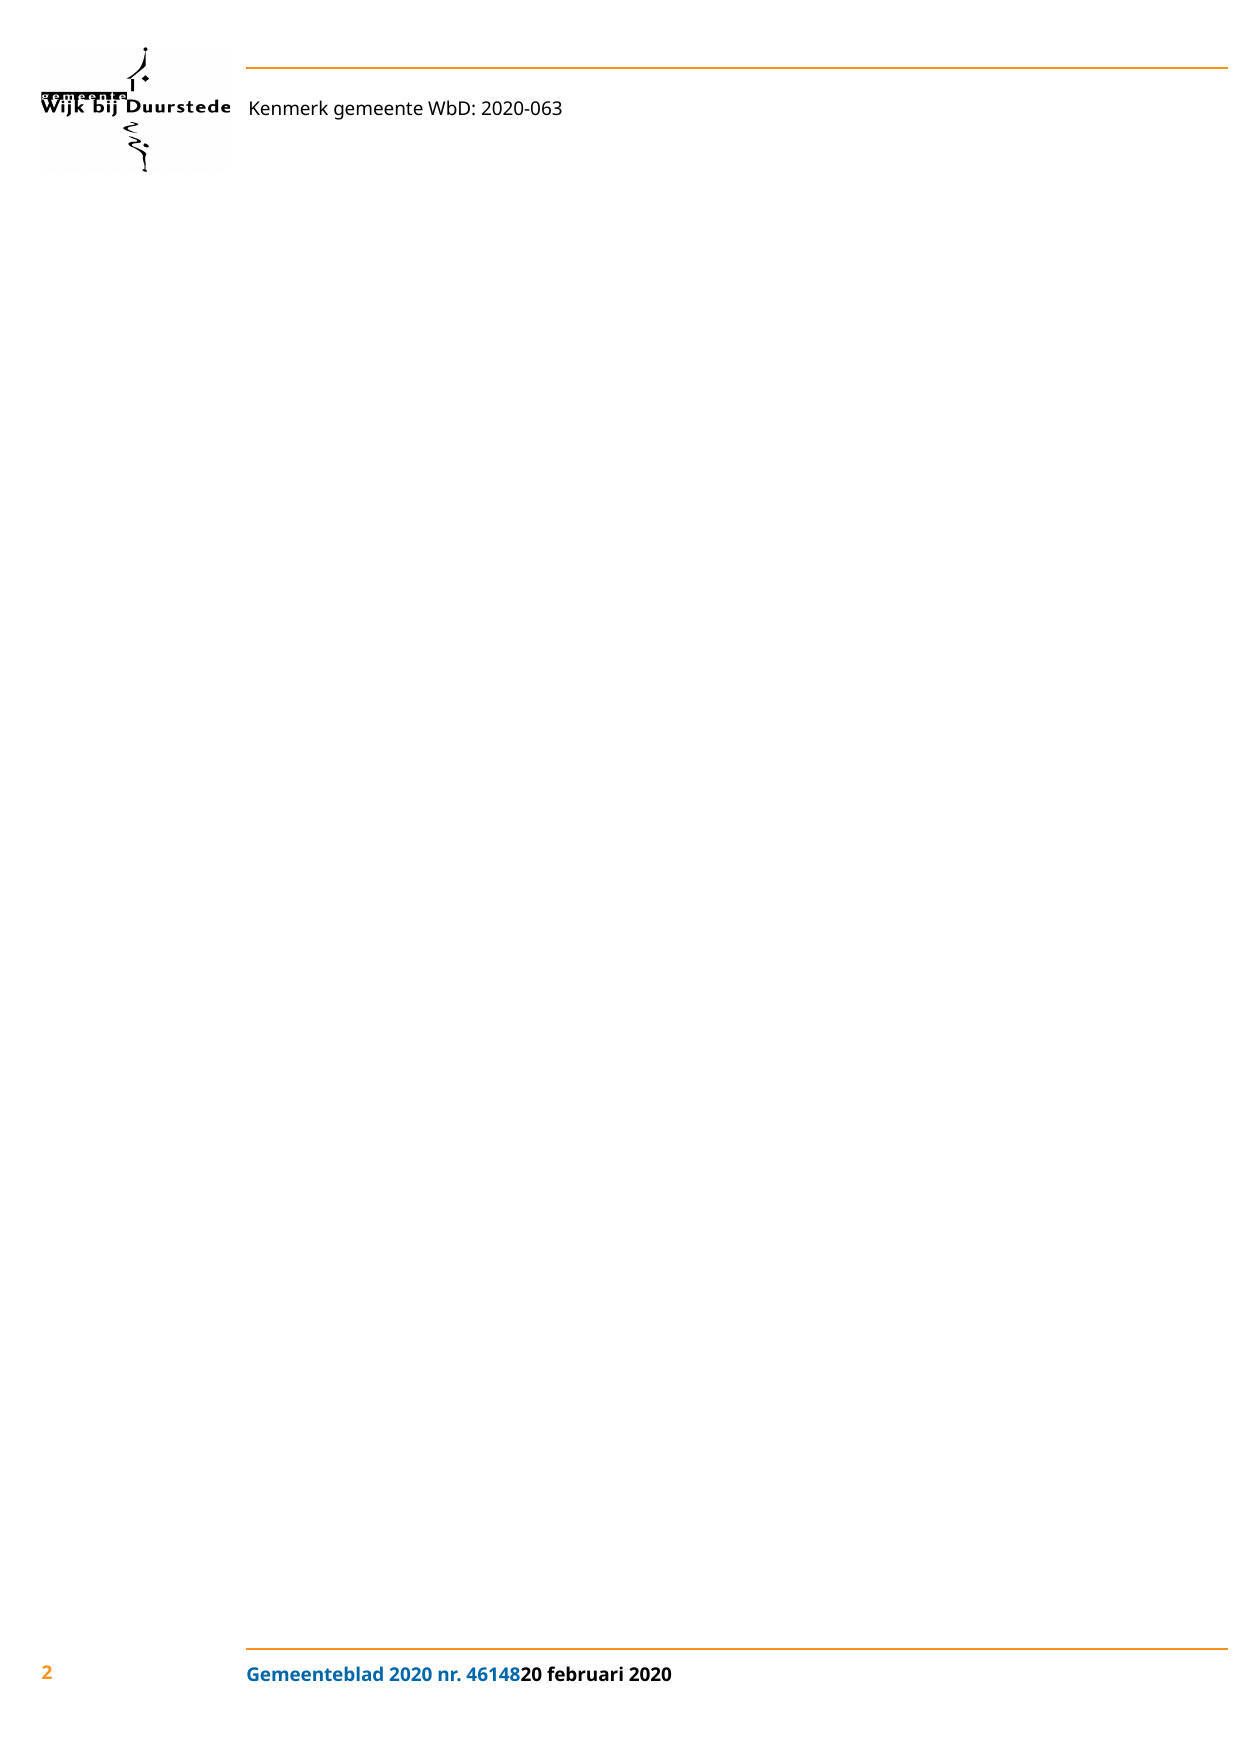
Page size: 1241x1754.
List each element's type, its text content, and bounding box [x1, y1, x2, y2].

picture [41, 47, 231, 172]
text Kenmerk gemeente WbD: 2020-063 [248, 95, 1152, 121]
